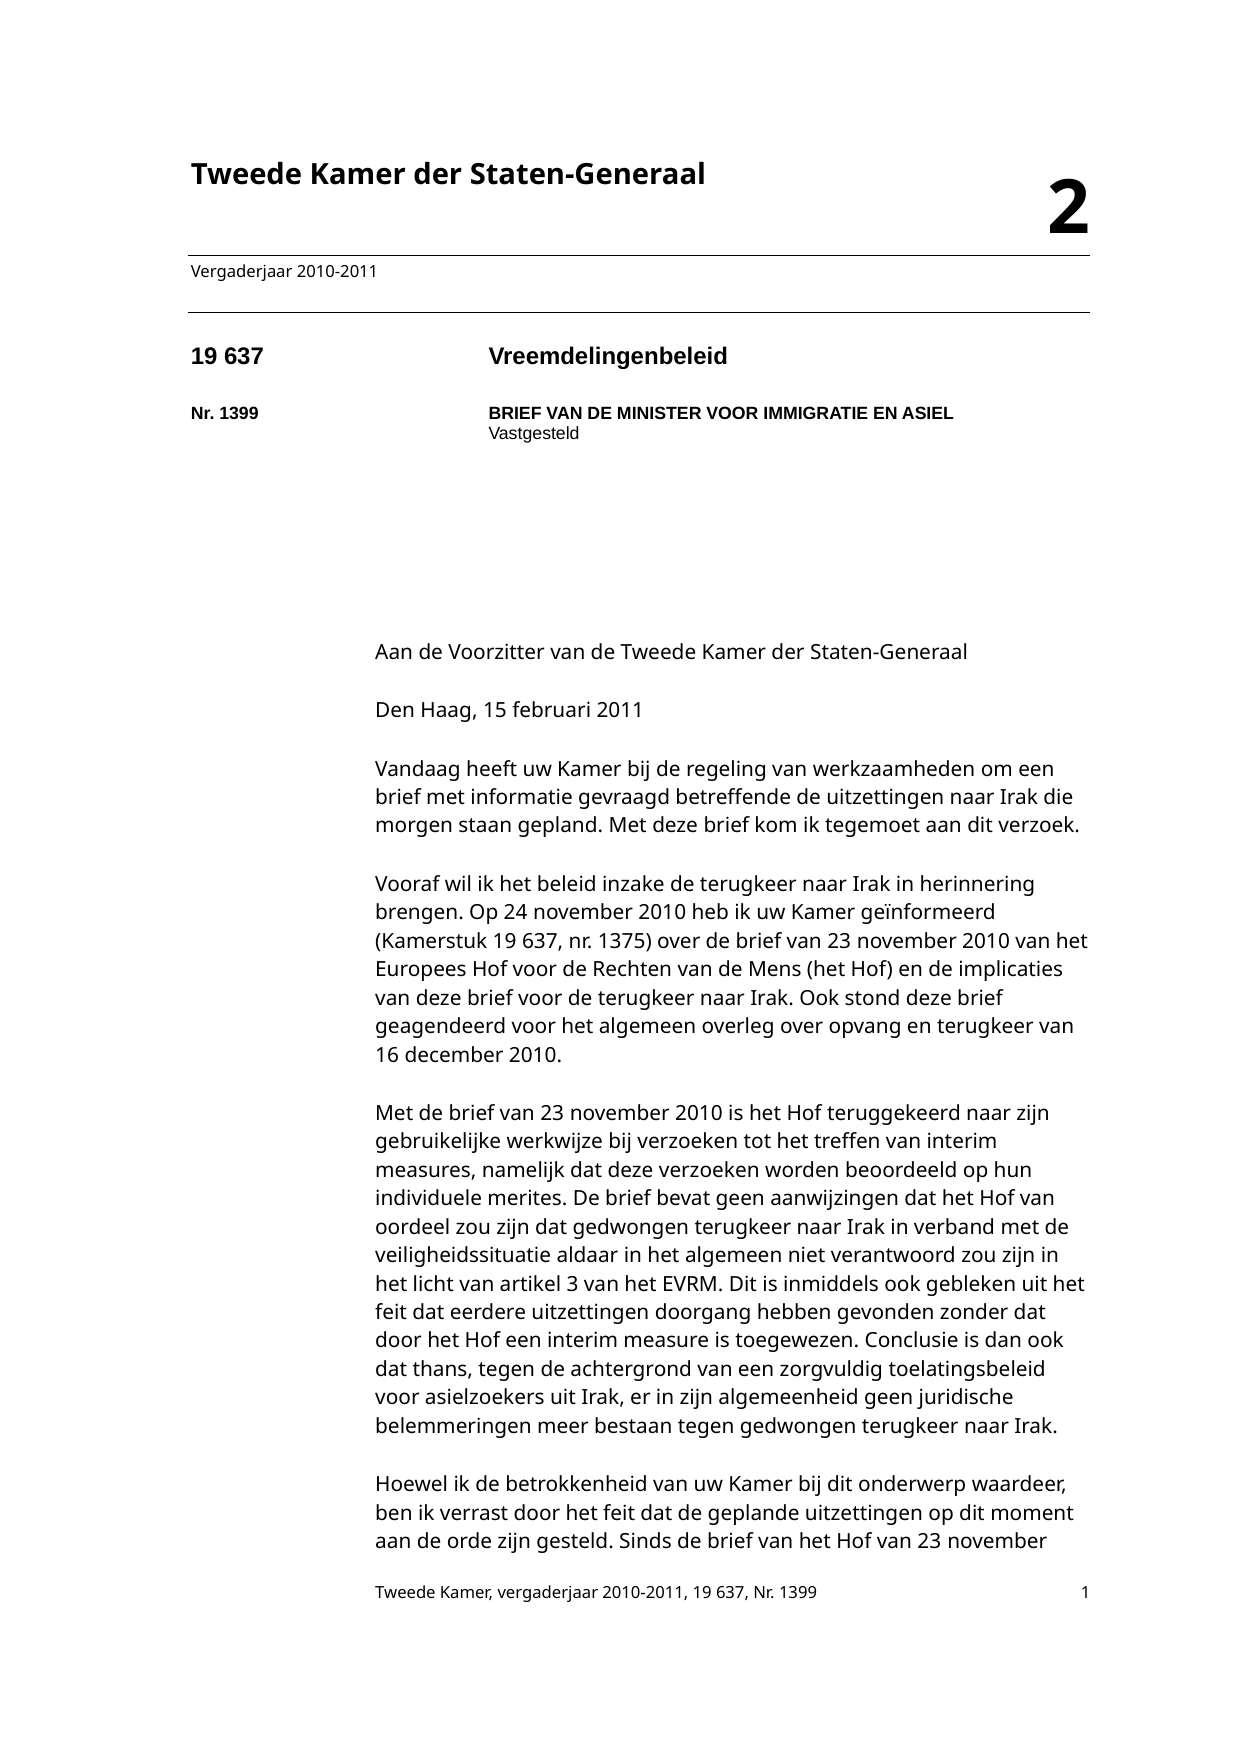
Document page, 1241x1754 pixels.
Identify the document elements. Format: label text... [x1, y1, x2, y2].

table_cell Vergaderjaar 2010-2011 [188, 256, 485, 312]
text Vandaag heeft uw Kamer bij de regeling van werkzaamheden om een brief met informatie gevraagd betreffende de uitzettingen naar Irak die morgen staan gepland. Met deze brief kom ik tegemoet aan dit verzoek. [375, 754, 1090, 839]
table_header Tweede Kamer der Staten-Generaal [188, 150, 909, 255]
table_cell Nr. 1399 [188, 399, 485, 518]
table_cell BRIEF VAN DE MINISTER VOOR IMMIGRATIE EN ASIEL Vastgesteld [485, 399, 1090, 518]
text Hoewel ik de betrokkenheid van uw Kamer bij dit onderwerp waardeer, ben ik verrast door het feit dat de geplande uitzettingen op dit moment aan de orde zijn gesteld. Sinds de brief van het Hof van 23 november [375, 1469, 1090, 1555]
table_cell Vreemdelingenbeleid [485, 339, 1090, 399]
text Den Haag, 15 februari 2011 [375, 695, 1090, 724]
table_cell [485, 256, 1090, 312]
text Met de brief van 23 november 2010 is het Hof teruggekeerd naar zijn gebruikelijke werkwijze bij verzoeken tot het treffen van interim measures, namelijk dat deze verzoeken worden beoordeeld op hun individuele merites. De brief bevat geen aanwijzingen dat het Hof van oordeel zou zijn dat gedwongen terugkeer naar Irak in verband met de veiligheidssituatie aldaar in het algemeen niet verantwoord zou zijn in het licht van artikel 3 van het EVRM. Dit is inmiddels ook gebleken uit het feit dat eerdere uitzettingen doorgang hebben gevonden zonder dat door het Hof een interim measure is toegewezen. Conclusie is dan ook dat thans, tegen de achtergrond van een zorgvuldig toelatingsbeleid voor asielzoekers uit Irak, er in zijn algemeenheid geen juridische belemmeringen meer bestaan tegen gedwongen terugkeer naar Irak. [375, 1098, 1090, 1439]
table_cell 19 637 [188, 339, 485, 399]
text Aan de Voorzitter van de Tweede Kamer der Staten-Generaal [375, 637, 1090, 665]
table_header 2 [910, 150, 1090, 255]
table_cell [485, 313, 1090, 339]
table_cell [188, 313, 485, 339]
text Vooraf wil ik het beleid inzake de terugkeer naar Irak in herinnering brengen. Op 24 november 2010 heb ik uw Kamer geïnformeerd (Kamerstuk 19 637, nr. 1375) over de brief van 23 november 2010 van het Europees Hof voor de Rechten van de Mens (het Hof) en de implicaties van deze brief voor de terugkeer naar Irak. Ook stond deze brief geagendeerd voor het algemeen overleg over opvang en terugkeer van 16 december 2010. [375, 869, 1090, 1068]
